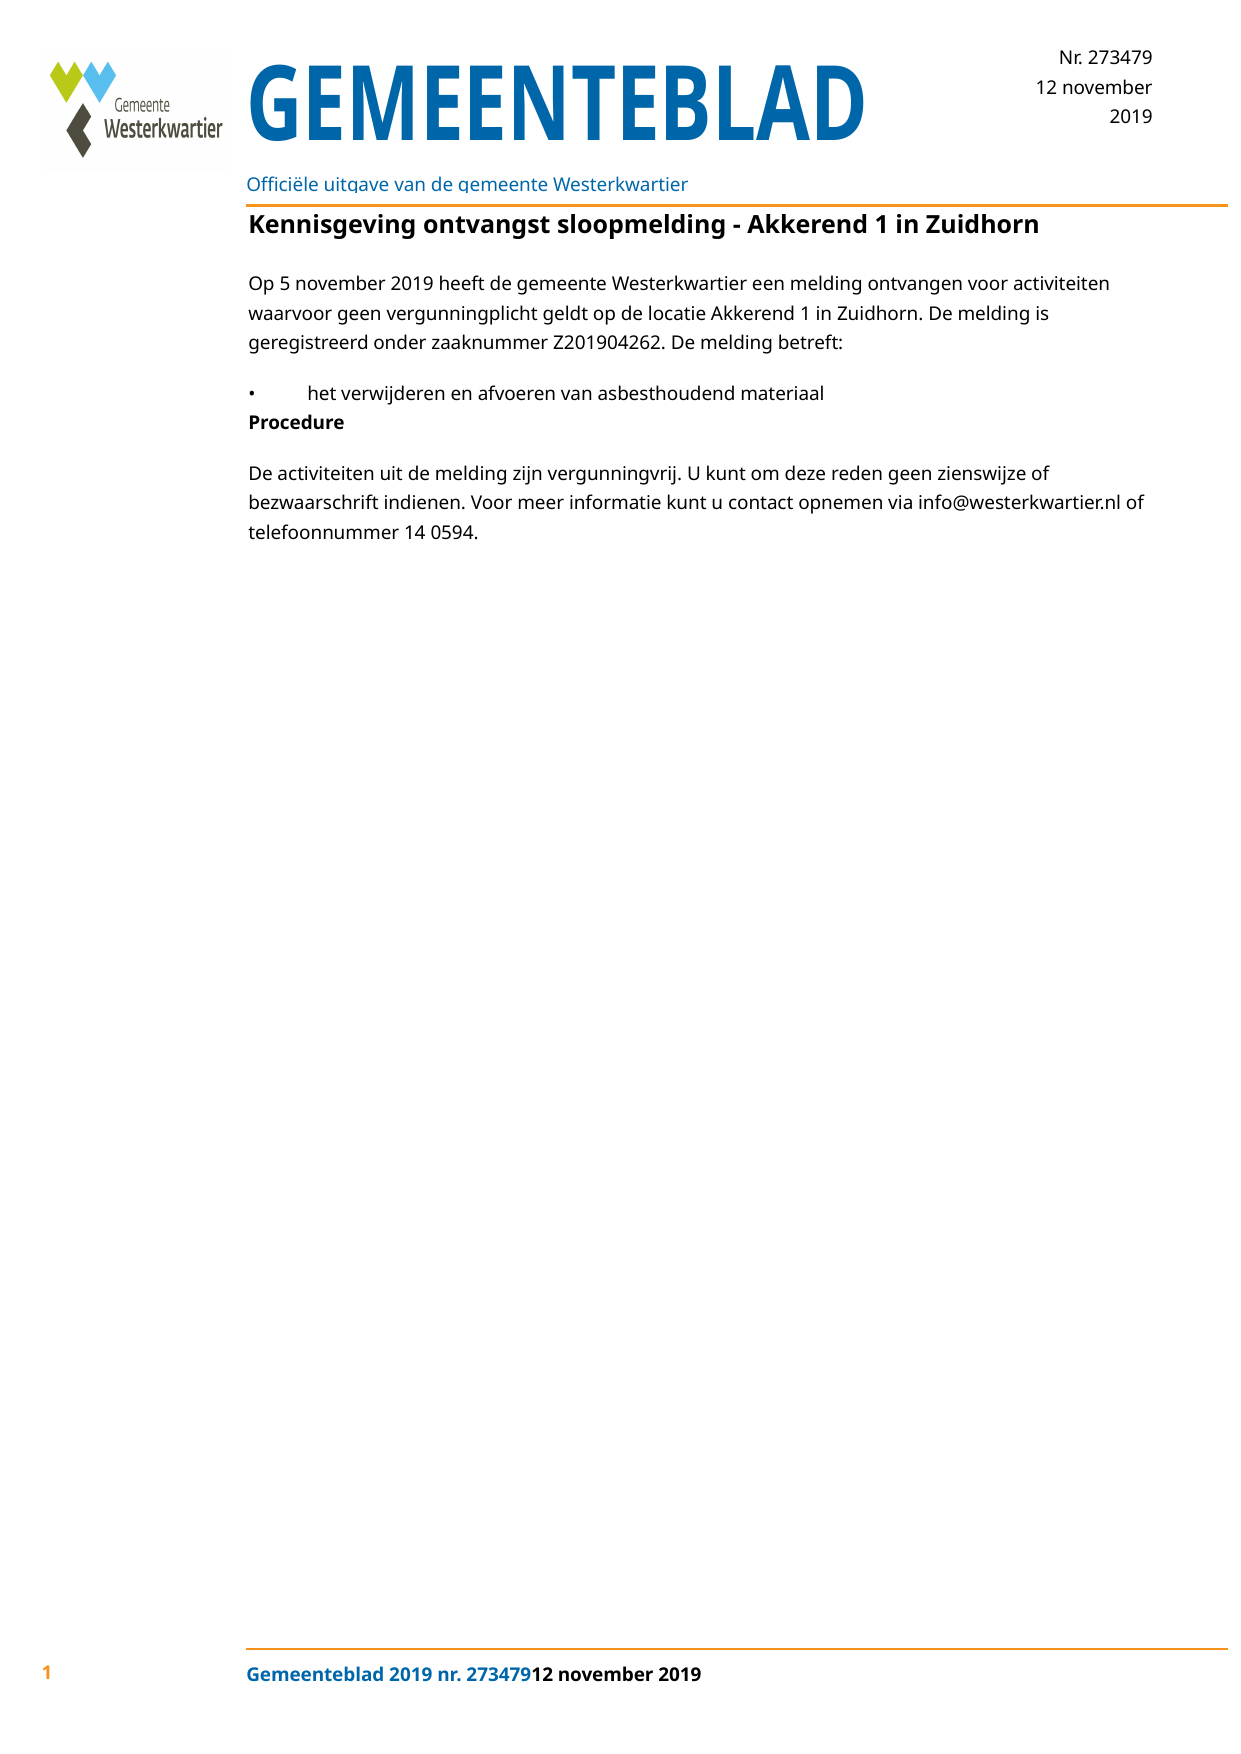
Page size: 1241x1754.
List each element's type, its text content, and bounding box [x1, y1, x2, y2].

text Procedure [248, 409, 1152, 435]
text Op 5 november 2019 heeft de gemeente Westerkwartier een melding ontvangen voor activiteiten waarvoor geen vergunningplicht geldt op de locatie Akkerend 1 in Zuidhorn. De melding is geregistreerd onder zaaknummer Z201904262. De melding betreft: [248, 270, 1152, 355]
text Kennisgeving ontvangst sloopmelding - Akkerend 1 in Zuidhorn [248, 207, 1152, 241]
text De activiteiten uit de melding zijn vergunningvrij. U kunt om deze reden geen zienswijze of bezwaarschrift indienen. Voor meer informatie kunt u contact opnemen via info@westerkwartier.nl of telefoonnummer 14 0594. [248, 460, 1152, 545]
list het verwijderen en afvoeren van asbesthoudend materiaal [248, 380, 1152, 406]
picture [41, 47, 231, 172]
